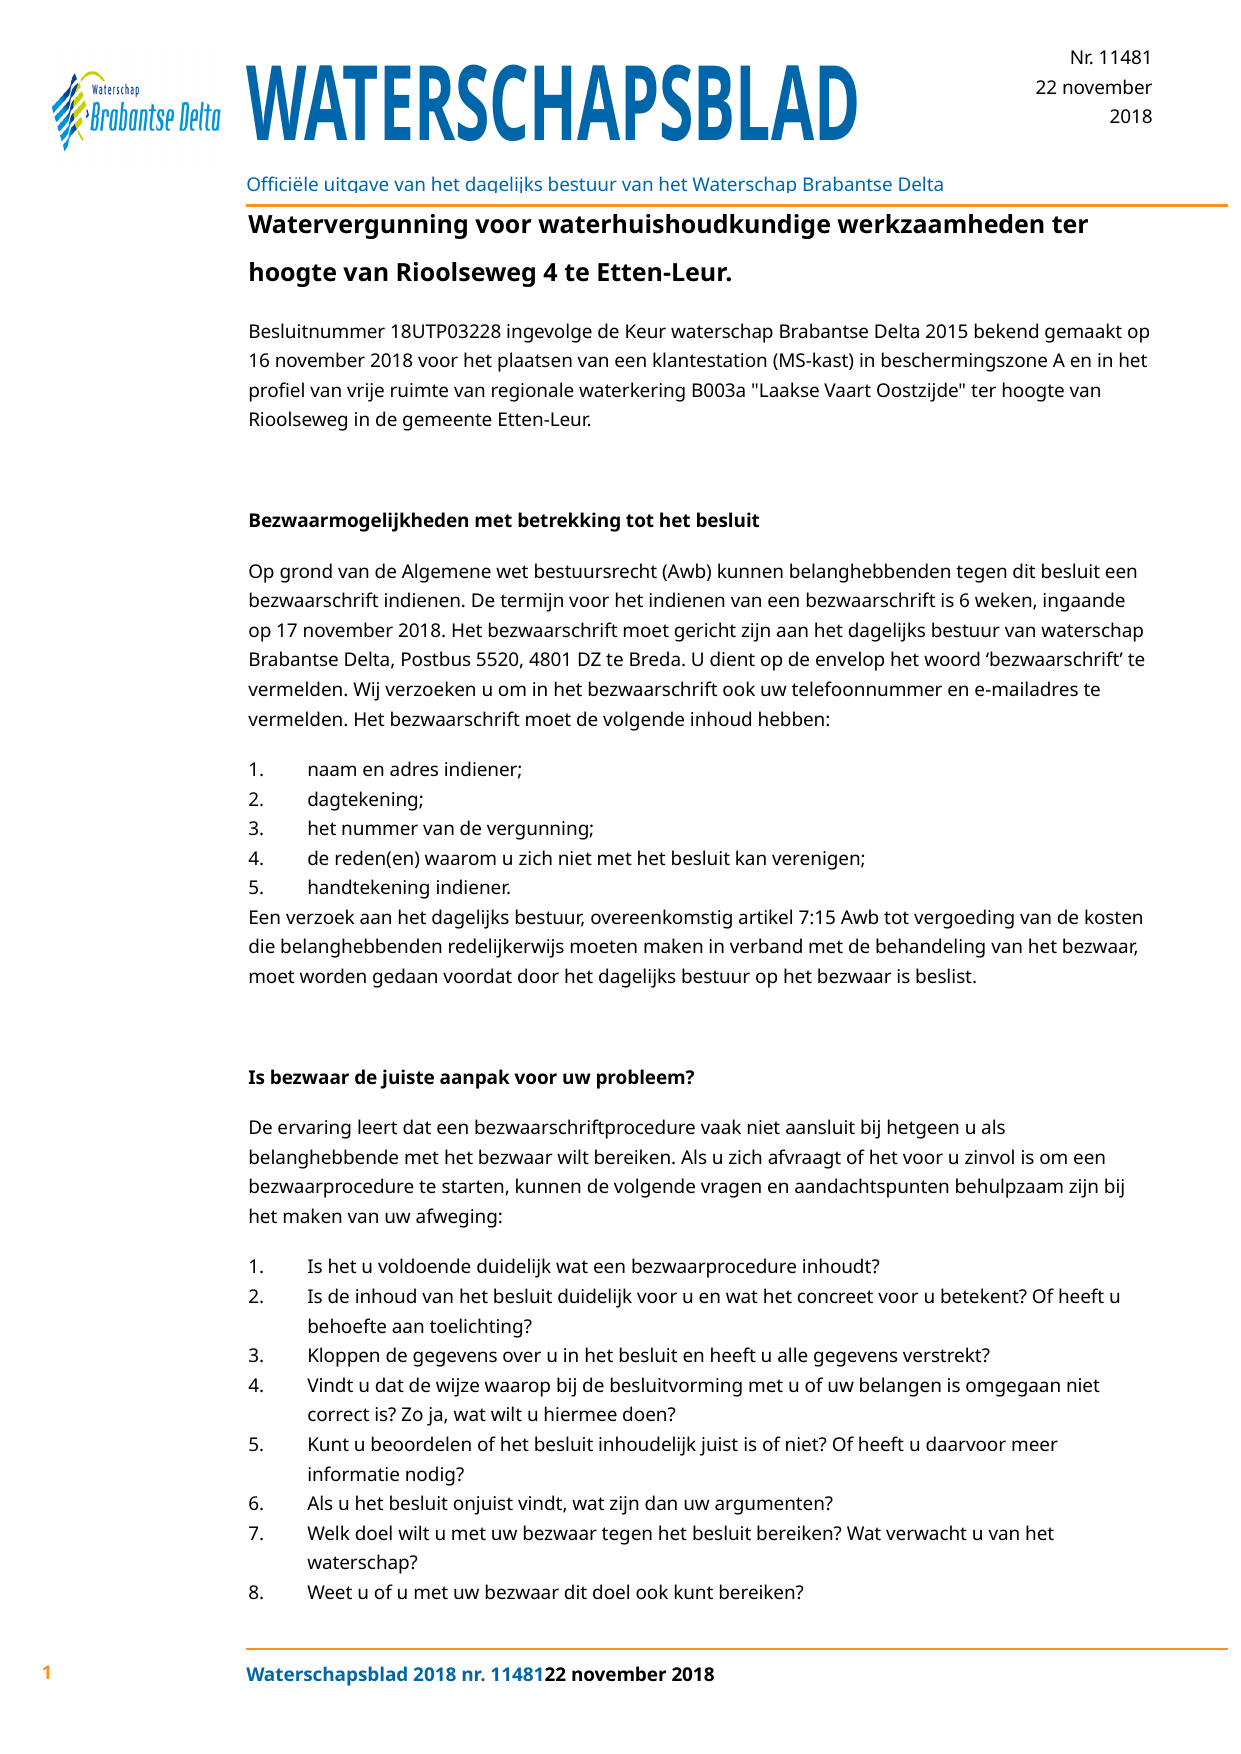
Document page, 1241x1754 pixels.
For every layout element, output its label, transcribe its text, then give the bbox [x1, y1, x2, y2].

list het nummer van de vergunning; [248, 815, 1152, 841]
list Is de inhoud van het besluit duidelijk voor u en wat het concreet voor u betekent? Of heeft u behoefte aan toelichting? [248, 1283, 1152, 1339]
list Weet u of u met uw bezwaar dit doel ook kunt bereiken? [248, 1579, 1152, 1605]
list Kloppen de gegevens over u in het besluit en heeft u alle gegevens verstrekt? [248, 1342, 1152, 1368]
list Welk doel wilt u met uw bezwaar tegen het besluit bereiken? Wat verwacht u van het waterschap? [248, 1520, 1152, 1575]
list dagtekening; [248, 786, 1152, 812]
list naam en adres indiener; [248, 756, 1152, 782]
list Is het u voldoende duidelijk wat een bezwaarprocedure inhoudt? [248, 1254, 1152, 1279]
list de reden(en) waarom u zich niet met het besluit kan verenigen; [248, 845, 1152, 871]
text Is bezwaar de juiste aanpak voor uw probleem? [248, 1064, 1152, 1090]
text Een verzoek aan het dagelijks bestuur, overeenkomstig artikel 7:15 Awb tot vergoeding van de kosten die belanghebbenden redelijkerwijs moeten maken in verband met de behandeling van het bezwaar, moet worden gedaan voordat door het dagelijks bestuur op het bezwaar is beslist. [248, 904, 1152, 989]
list Als u het besluit onjuist vindt, wat zijn dan uw argumenten? [248, 1490, 1152, 1516]
list Kunt u beoordelen of het besluit inhoudelijk juist is of niet? Of heeft u daarvoor meer informatie nodig? [248, 1431, 1152, 1487]
list handtekening indiener. [248, 874, 1152, 900]
text Op grond van de Algemene wet bestuursrecht (Awb) kunnen belanghebbenden tegen dit besluit een bezwaarschrift indienen. De termijn voor het indienen van een bezwaarschrift is 6 weken, ingaande op 17 november 2018. Het bezwaarschrift moet gericht zijn aan het dagelijks bestuur van waterschap Brabantse Delta, Postbus 5520, 4801 DZ te Breda. U dient op de envelop het woord ‘bezwaarschrift’ te vermelden. Wij verzoeken u om in het bezwaarschrift ook uw telefoonnummer en e‑mailadres te vermelden. Het bezwaarschrift moet de volgende inhoud hebben: [248, 558, 1152, 732]
text Watervergunning voor waterhuishoudkundige werkzaamheden ter hoogte van Rioolseweg 4 te Etten-Leur. [248, 207, 1152, 288]
text Besluitnummer 18UTP03228 ingevolge de Keur waterschap Brabantse Delta 2015 bekend gemaakt op 16 november 2018 voor het plaatsen van een klantestation (MS-kast) in beschermingszone A en in het profiel van vrije ruimte van regionale waterkering B003a "Laakse Vaart Oostzijde" ter hoogte van Rioolseweg in de gemeente Etten-Leur. [248, 318, 1152, 432]
text Bezwaarmogelijkheden met betrekking tot het besluit [248, 507, 1152, 533]
list Vindt u dat de wijze waarop bij de besluitvorming met u of uw belangen is omgegaan niet correct is? Zo ja, wat wilt u hiermee doen? [248, 1372, 1152, 1427]
picture [41, 47, 231, 172]
text De ervaring leert dat een bezwaarschriftprocedure vaak niet aansluit bij hetgeen u als belanghebbende met het bezwaar wilt bereiken. Als u zich afvraagt of het voor u zinvol is om een bezwaarprocedure te starten, kunnen de volgende vragen en aandachtspunten behulpzaam zijn bij het maken van uw afweging: [248, 1114, 1152, 1229]
